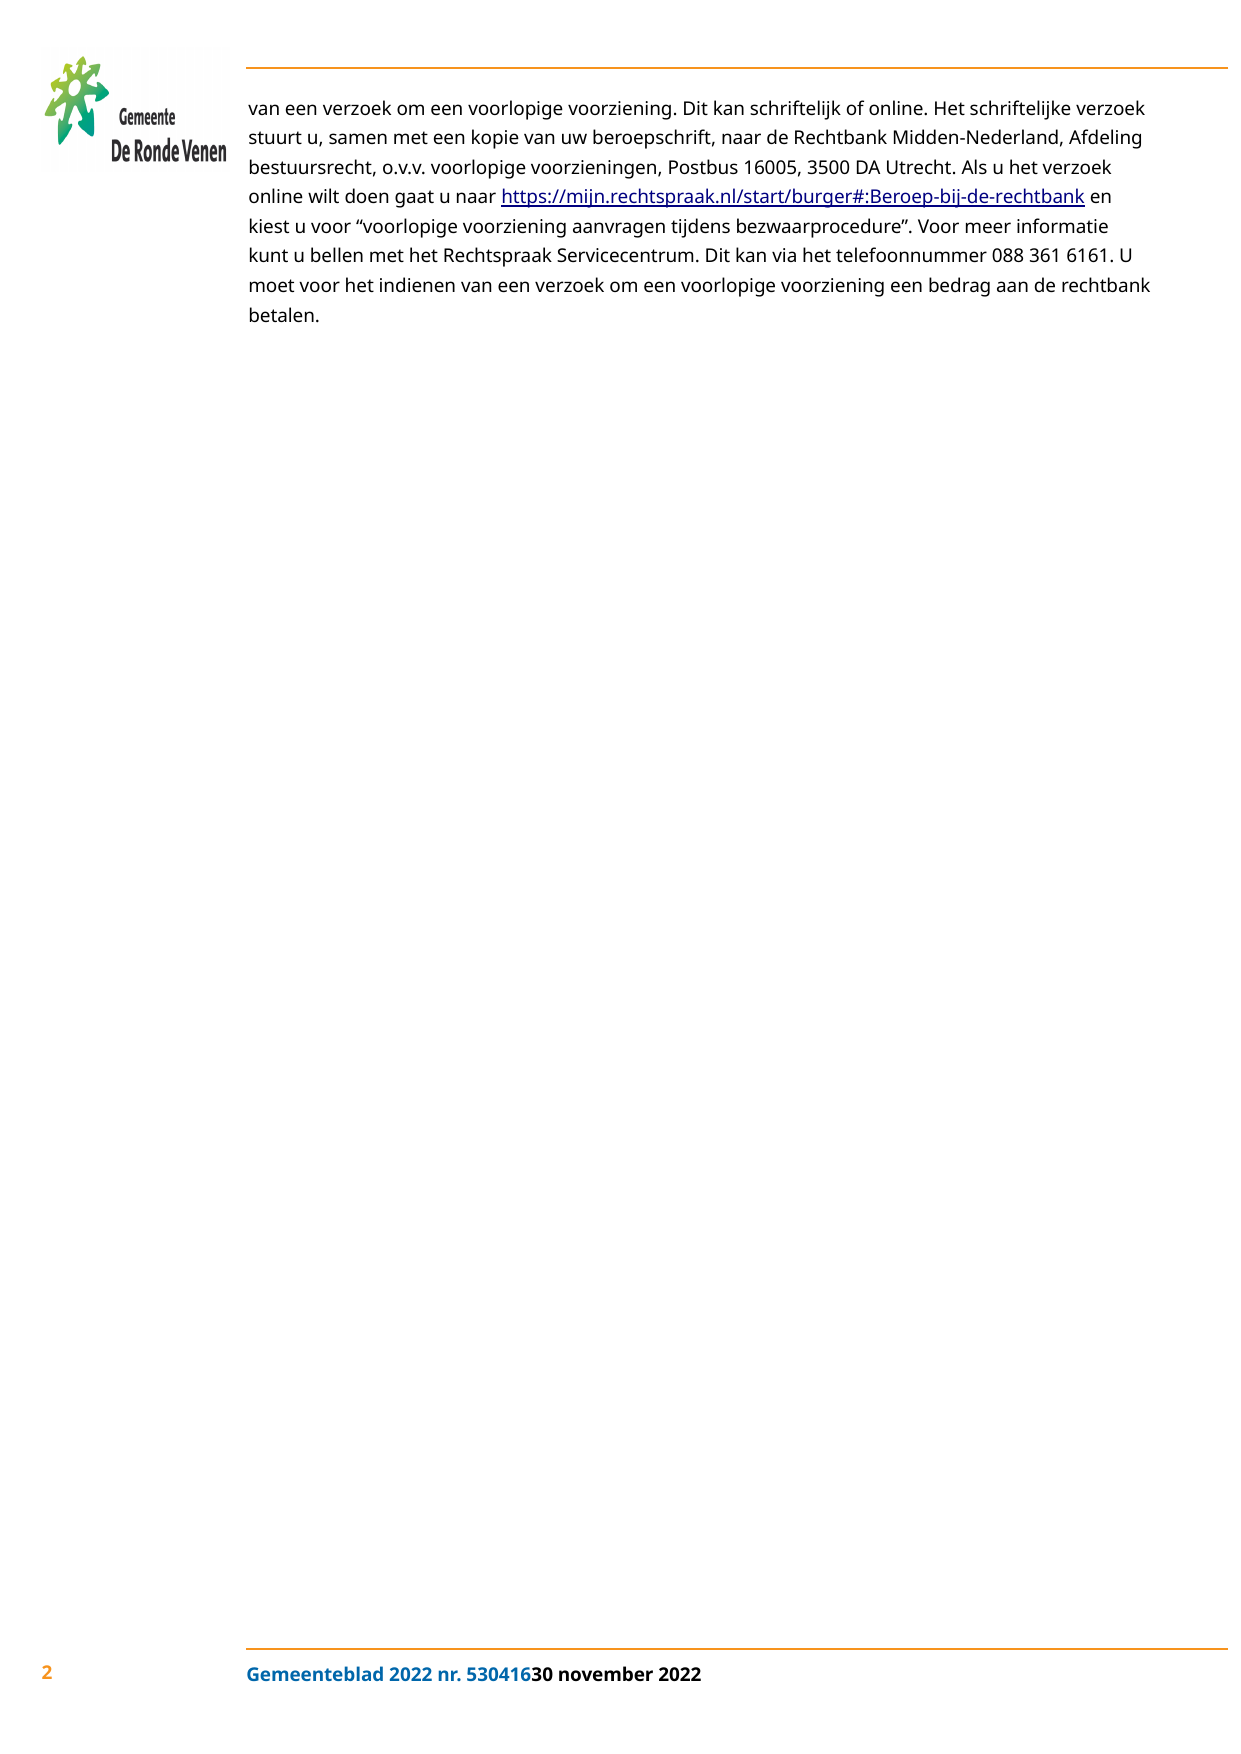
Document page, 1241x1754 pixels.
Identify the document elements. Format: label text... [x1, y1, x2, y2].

text van een verzoek om een voorlopige voorziening. Dit kan schriftelijk of online. Het schriftelijke verzoek stuurt u, samen met een kopie van uw beroepschrift, naar de Rechtbank Midden-Nederland, Afdeling bestuursrecht, o.v.v. voorlopige voorzieningen, Postbus 16005, 3500 DA Utrecht. Als u het verzoek online wilt doen gaat u naar https://mijn.rechtspraak.nl/start/burger#:Beroep-bij-de-rechtbank en kiest u voor “voorlopige voorziening aanvragen tijdens bezwaarprocedure”. Voor meer informatie kunt u bellen met het Rechtspraak Servicecentrum. Dit kan via het telefoonnummer 088 361 6161. U moet voor het indienen van een verzoek om een voorlopige voorziening een bedrag aan de rechtbank betalen. [248, 95, 1152, 328]
picture [41, 47, 231, 172]
